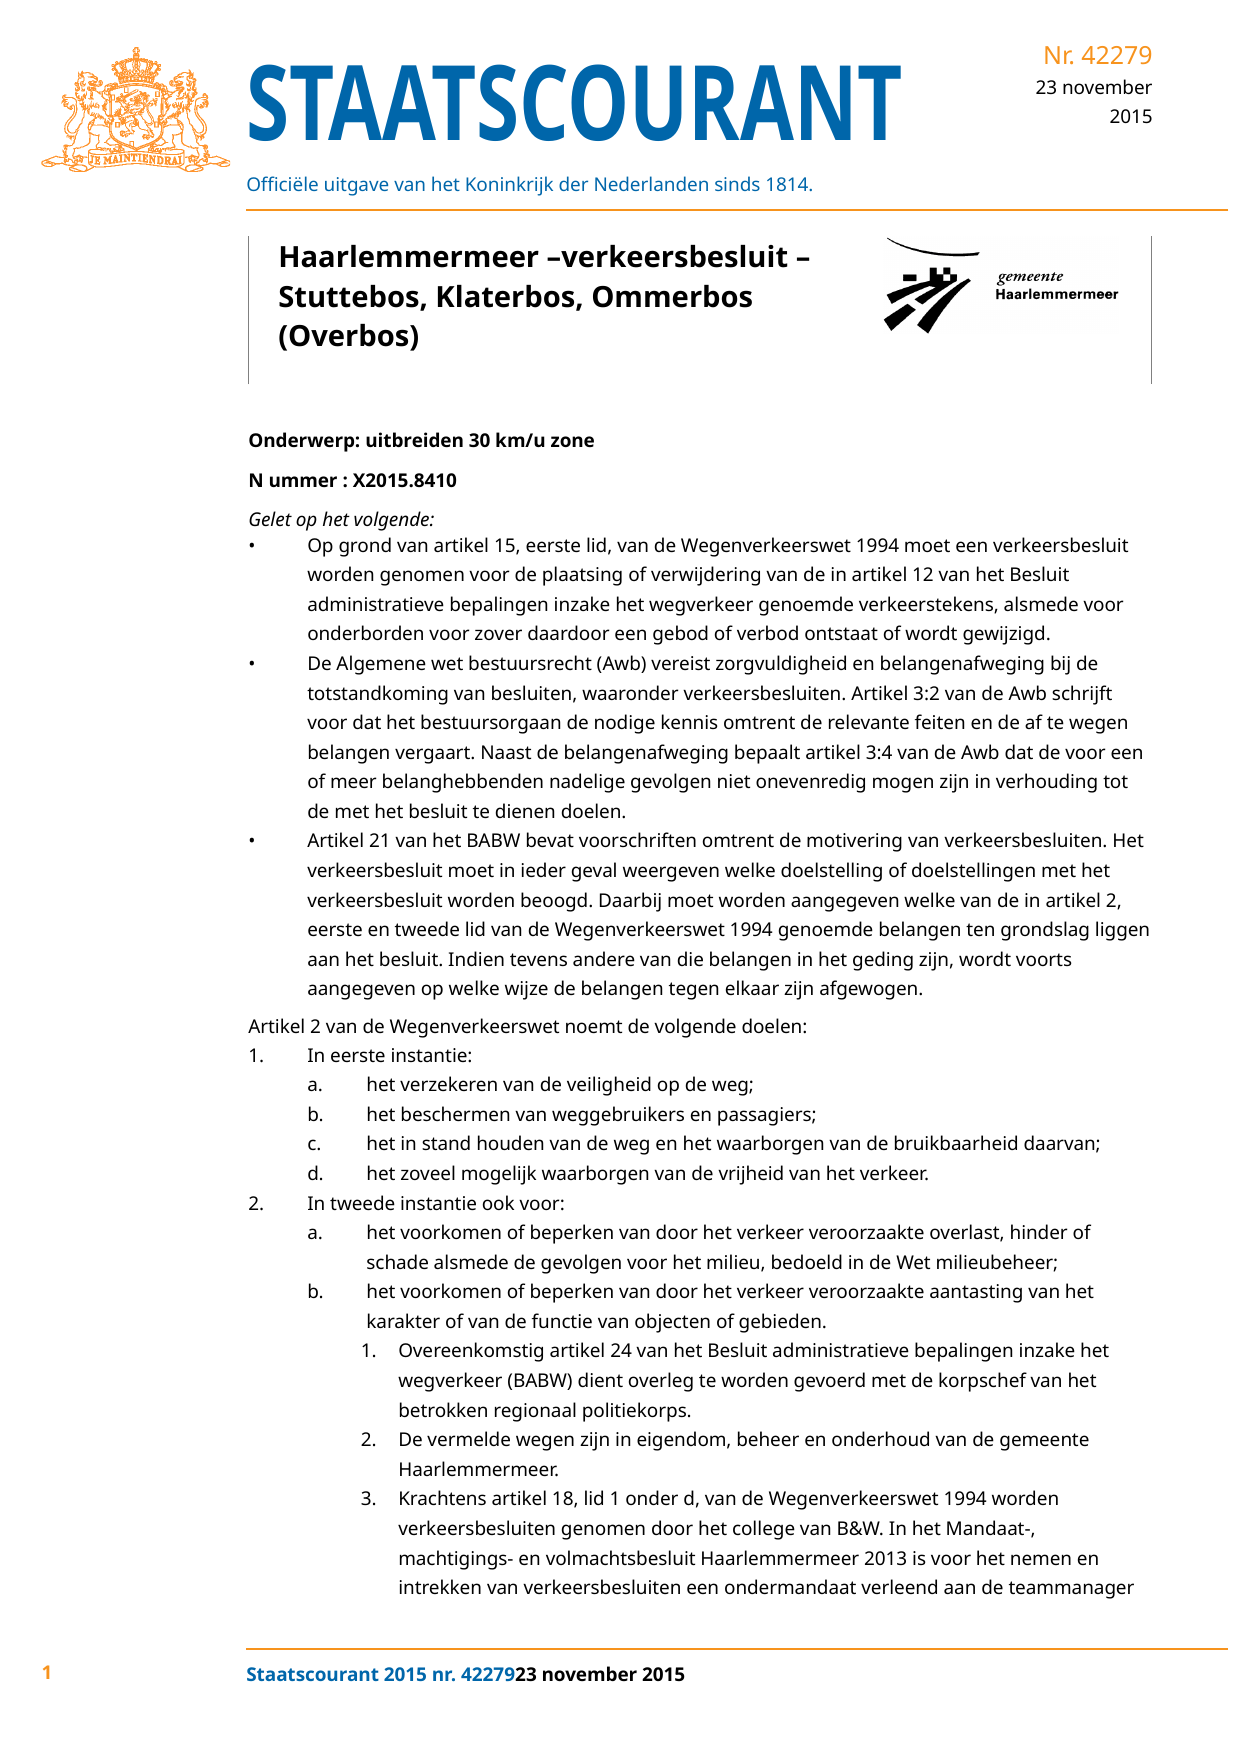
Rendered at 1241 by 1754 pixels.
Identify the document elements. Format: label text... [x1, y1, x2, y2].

list Overeenkomstig artikel 24 van het Besluit administratieve bepalingen inzake het wegverkeer (BABW) dient overleg te worden gevoerd met de korpschef van het betrokken regionaal politiekorps. [361, 1338, 1152, 1422]
table_header [850, 236, 1151, 384]
list het beschermen van weggebruikers en passagiers; [307, 1101, 1152, 1127]
list het verzekeren van de veiligheid op de weg; [307, 1071, 1152, 1097]
table_header Haarlemmermeer –verkeersbesluit –Stuttebos, Klaterbos, Ommerbos (Overbos) [249, 236, 850, 384]
text Onderwerp: uitbreiden 30 km/u zone [248, 427, 1152, 453]
list Artikel 21 van het BABW bevat voorschriften omtrent de motivering van verkeersbesluiten. Het verkeersbesluit moet in ieder geval weergeven welke doelstelling of doelstellingen met het verkeersbesluit worden beoogd. Daarbij moet worden aangegeven welke van de in artikel 2, eerste en tweede lid van de Wegenverkeerswet 1994 genoemde belangen ten grondslag liggen aan het besluit. Indien tevens andere van die belangen in het geding zijn, wordt voorts aangegeven op welke wijze de belangen tegen elkaar zijn afgewogen. [248, 828, 1152, 1001]
text N ummer : X2015.8410 [248, 467, 1152, 492]
list het zoveel mogelijk waarborgen van de vrijheid van het verkeer. [307, 1160, 1152, 1186]
picture [882, 236, 1119, 334]
list het in stand houden van de weg en het waarborgen van de bruikbaarheid daarvan; [307, 1131, 1152, 1156]
list Op grond van artikel 15, eerste lid, van de Wegenverkeerswet 1994 moet een verkeersbesluit worden genomen voor de plaatsing of verwijdering van de in artikel 12 van het Besluit administratieve bepalingen inzake het wegverkeer genoemde verkeerstekens, alsmede voor onderborden voor zover daardoor een gebod of verbod ontstaat of wordt gewijzigd. [248, 532, 1152, 646]
text Gelet op het volgende: [248, 506, 1152, 532]
list In tweede instantie ook voor: [248, 1190, 1152, 1215]
list De vermelde wegen zijn in eigendom, beheer en onderhoud van de gemeente Haarlemmermeer. [361, 1426, 1152, 1482]
text Artikel 2 van de Wegenverkeerswet noemt de volgende doelen: [248, 1013, 1152, 1039]
list het voorkomen of beperken van door het verkeer veroorzaakte aantasting van het karakter of van de functie van objecten of gebieden. [307, 1278, 1152, 1334]
list het voorkomen of beperken van door het verkeer veroorzaakte overlast, hinder of schade alsmede de gevolgen voor het milieu, bedoeld in de Wet milieubeheer; [307, 1219, 1152, 1274]
list De Algemene wet bestuursrecht (Awb) vereist zorgvuldigheid en belangenafweging bij de totstandkoming van besluiten, waaronder verkeersbesluiten. Artikel 3:2 van de Awb schrijft voor dat het bestuursorgaan de nodige kennis omtrent de relevante feiten en de af te wegen belangen vergaart. Naast de belangenafweging bepaalt artikel 3:4 van de Awb dat de voor een of meer belanghebbenden nadelige gevolgen niet onevenredig mogen zijn in verhouding tot de met het besluit te dienen doelen. [248, 650, 1152, 824]
list In eerste instantie: [248, 1042, 1152, 1067]
picture [41, 47, 231, 172]
list Krachtens artikel 18, lid 1 onder d, van de Wegenverkeerswet 1994 worden verkeersbesluiten genomen door het college van B&W. In het Mandaat-, machtigings- en volmachtsbesluit Haarlemmermeer 2013 is voor het nemen en intrekken van verkeersbesluiten een ondermandaat verleend aan de teammanager [361, 1486, 1152, 1600]
